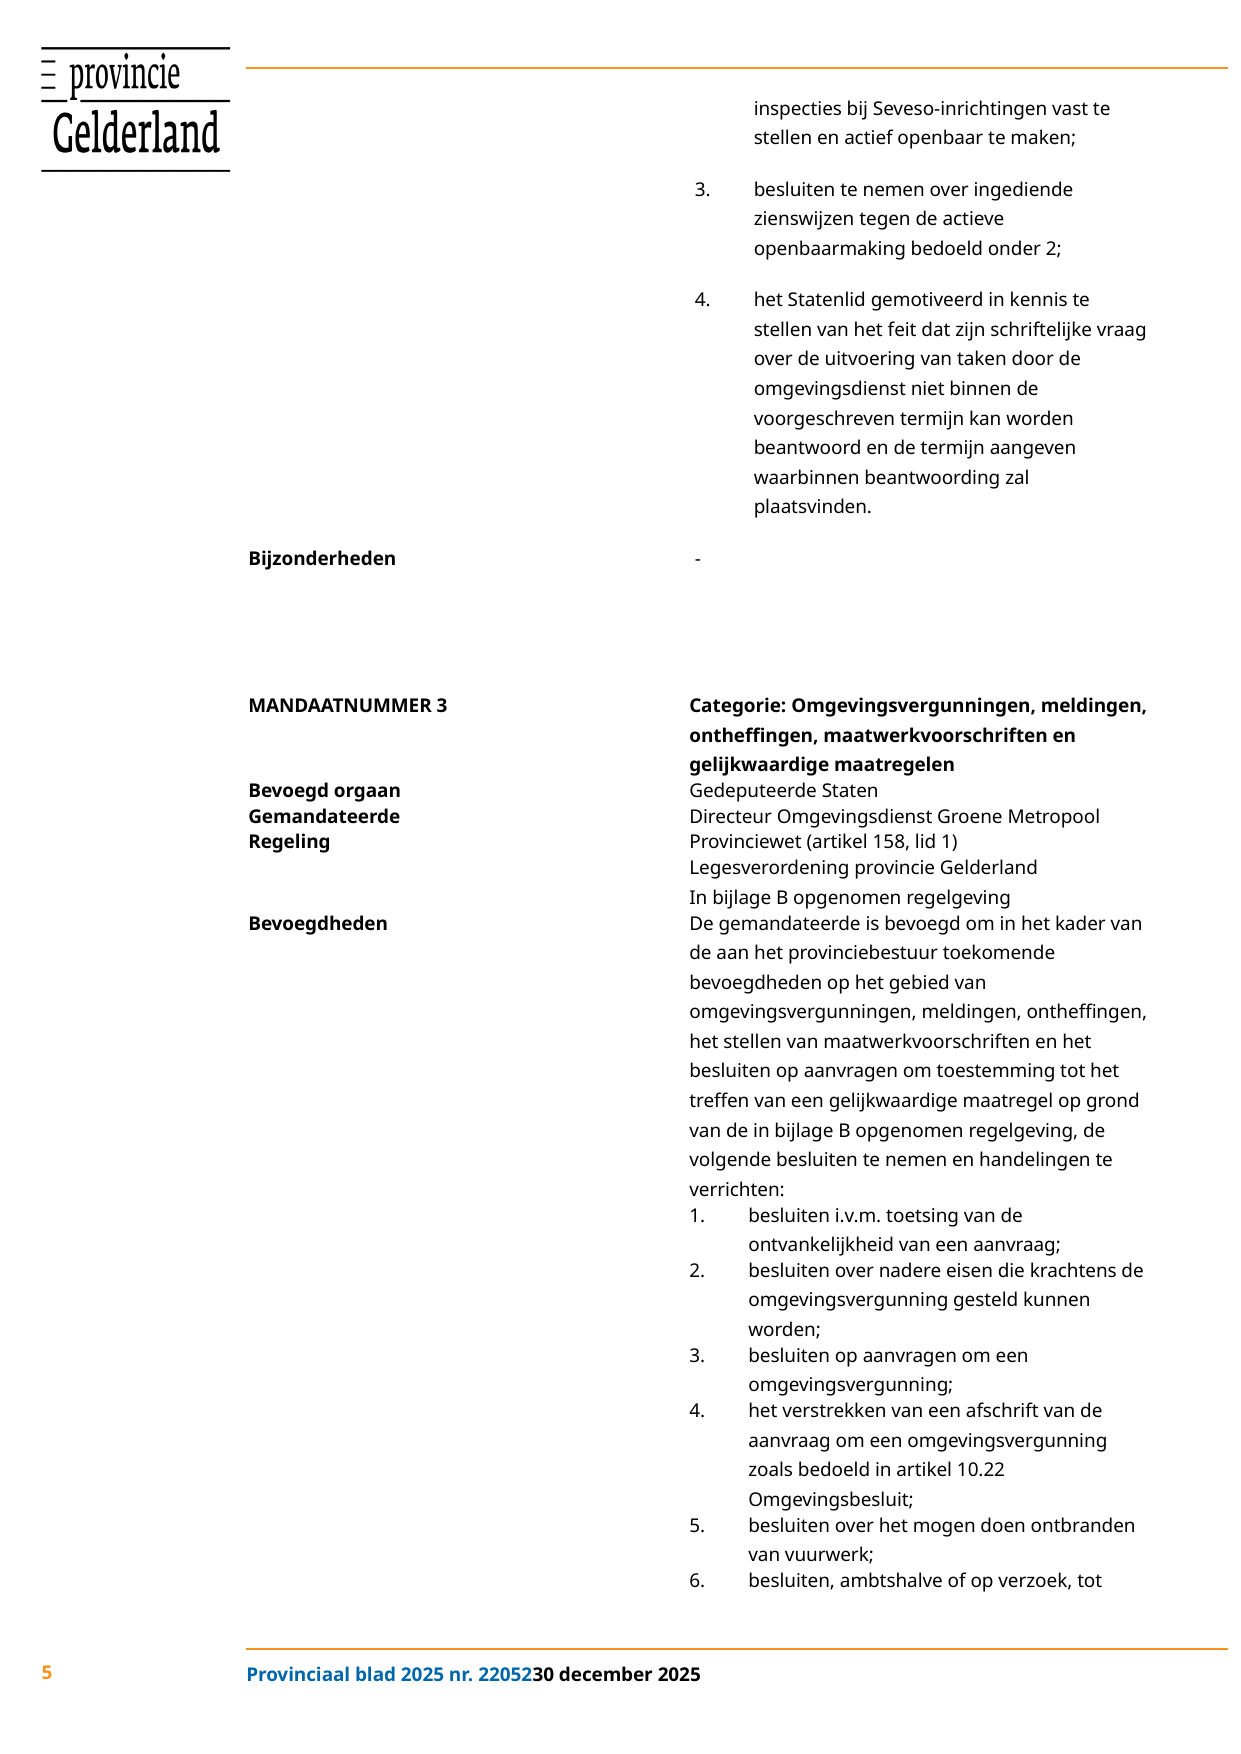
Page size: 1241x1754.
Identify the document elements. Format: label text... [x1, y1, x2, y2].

table_header Categorie: Omgevingsvergunningen, meldingen, ontheffingen, maatwerkvoorschriften en gelijkwaardige maatregelen [689, 693, 1152, 777]
table_cell het Statenlid gemotiveerd in kennis te stellen van het feit dat zijn schriftelijke vraag over de uitvoering van taken door de omgevingsdienst niet binnen de voorgeschreven termijn kan worden beantwoord en de termijn aangeven waarbinnen beantwoording zal plaatsvinden. [695, 286, 1152, 519]
table_cell besluiten i.v.m. toetsing van de ontvankelijkheid van een aanvraag; [689, 1202, 1152, 1257]
table_cell [248, 286, 694, 519]
table_cell Gedeputeerde Staten [689, 777, 1152, 803]
table_cell inspecties bij Seveso-inrichtingen vast te stellen en actief openbaar te maken; [695, 95, 1152, 150]
table_cell [248, 95, 694, 150]
table_cell [248, 261, 694, 286]
table_cell Bevoegd orgaan [248, 777, 689, 803]
table_cell [248, 1567, 689, 1593]
table_cell besluiten over nadere eisen die krachtens de omgevingsvergunning gesteld kunnen worden; [689, 1257, 1152, 1342]
table_cell [248, 1342, 689, 1397]
table_cell [248, 176, 694, 261]
table_cell [248, 1512, 689, 1567]
table_cell [248, 855, 689, 910]
table_cell [248, 1257, 689, 1342]
table_cell Regeling [248, 829, 689, 854]
table_cell Legesverordening provincie Gelderland In bijlage B opgenomen regelgeving [689, 855, 1152, 910]
table_cell [695, 519, 1152, 545]
table_cell het verstrekken van een afschrift van de aanvraag om een omgevingsvergunning zoals bedoeld in artikel 10.22 Omgevingsbesluit; [689, 1397, 1152, 1512]
table_cell [248, 1202, 689, 1257]
table_cell Provinciewet (artikel 158, lid 1) [689, 829, 1152, 854]
table_cell [695, 150, 1152, 176]
table_cell De gemandateerde is bevoegd om in het kader van de aan het provinciebestuur toekomende bevoegdheden op het gebied van omgevingsvergunningen, meldingen, ontheffingen, het stellen van maatwerkvoorschriften en het besluiten op aanvragen om toestemming tot het treffen van een gelijkwaardige maatregel op grond van de in bijlage B opgenomen regelgeving, de volgende besluiten te nemen en handelingen te verrichten: [689, 910, 1152, 1202]
table_cell besluiten te nemen over ingediende zienswijzen tegen de actieve openbaarmaking bedoeld onder 2; [695, 176, 1152, 261]
table_cell [695, 261, 1152, 286]
table_cell - [695, 545, 1152, 571]
picture [41, 47, 231, 172]
table_cell [248, 519, 694, 545]
table_cell Gemandateerde [248, 803, 689, 829]
table_cell [248, 150, 694, 176]
table_cell besluiten, ambtshalve of op verzoek, tot [689, 1567, 1152, 1593]
table_cell [248, 1397, 689, 1512]
table_header MANDAATNUMMER 3 [248, 693, 689, 777]
table_cell besluiten op aanvragen om een omgevingsvergunning; [689, 1342, 1152, 1397]
table_cell Bevoegdheden [248, 910, 689, 1202]
table_cell Bijzonderheden [248, 545, 694, 571]
table_cell besluiten over het mogen doen ontbranden van vuurwerk; [689, 1512, 1152, 1567]
table_cell Directeur Omgevingsdienst Groene Metropool [689, 803, 1152, 829]
